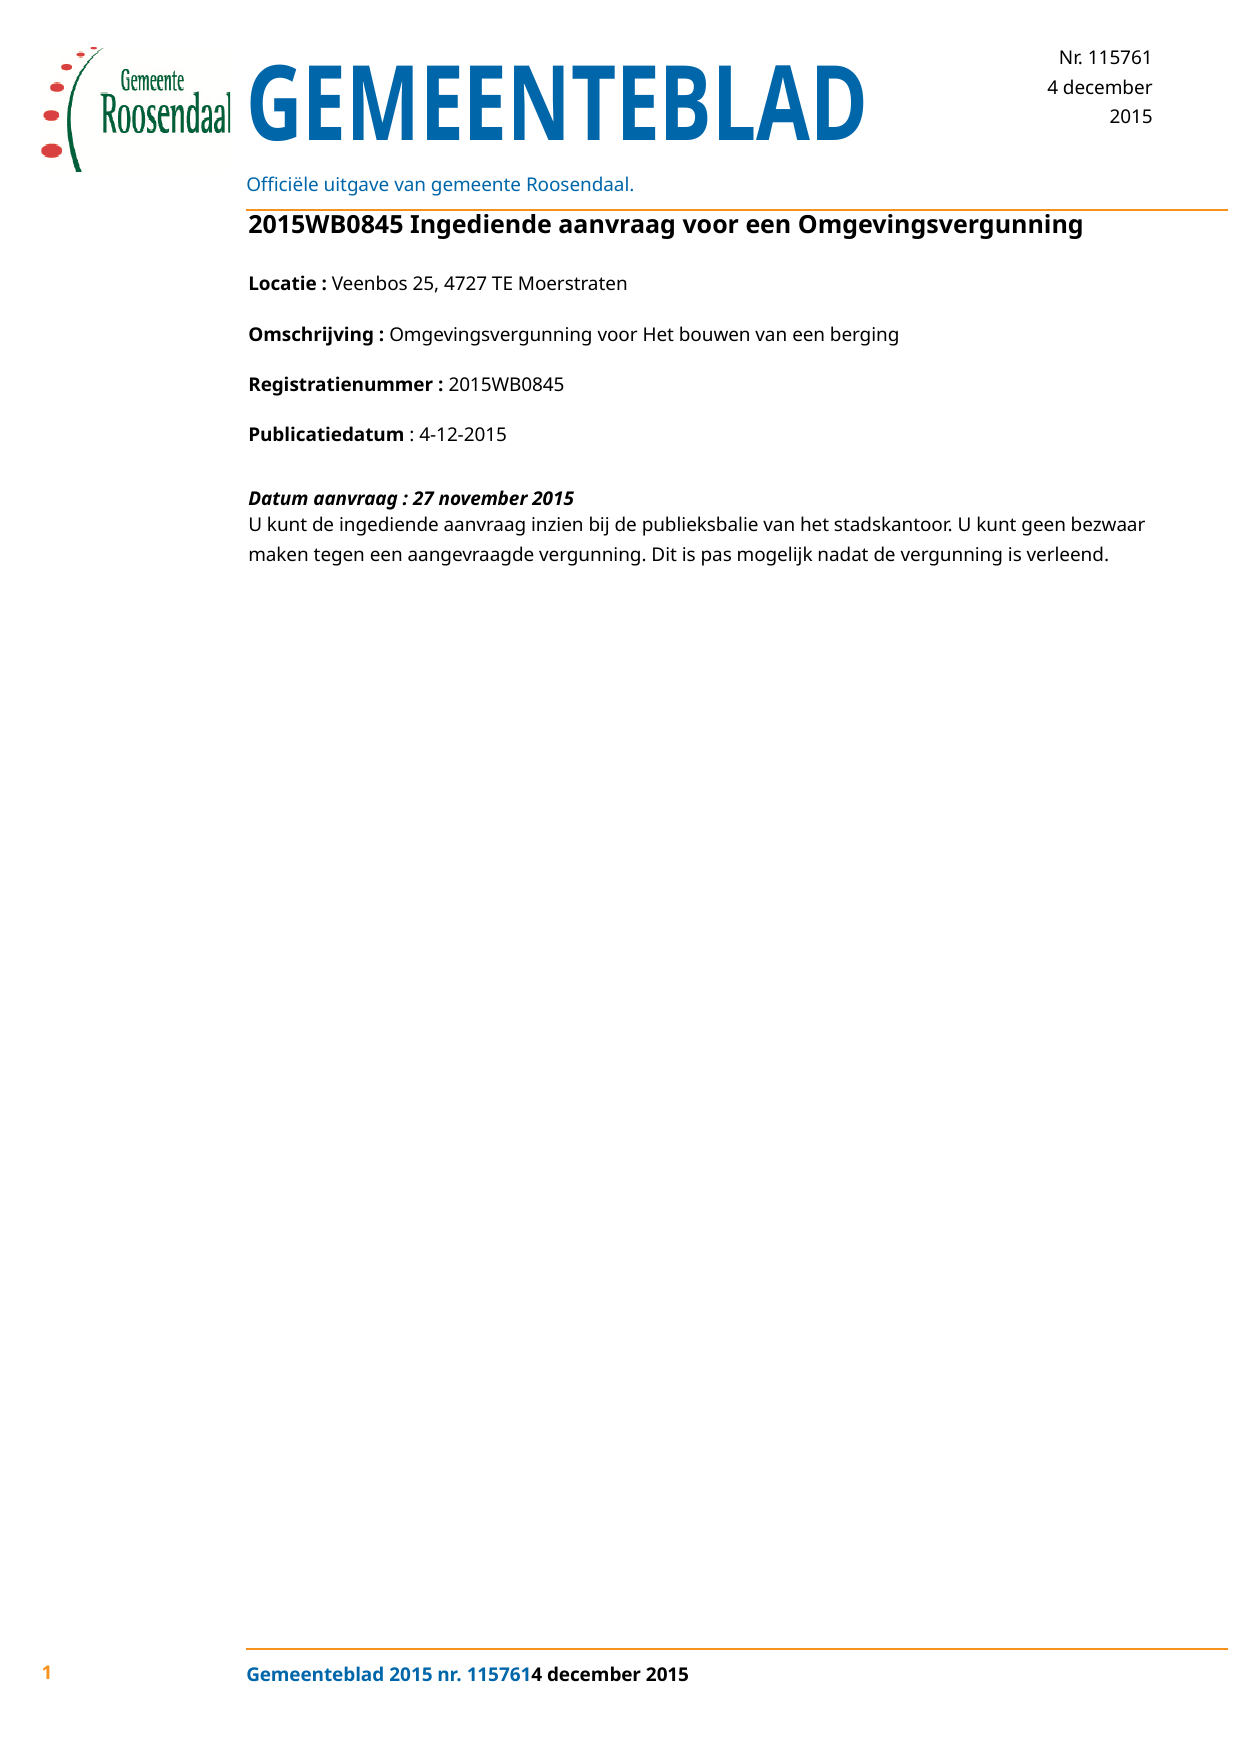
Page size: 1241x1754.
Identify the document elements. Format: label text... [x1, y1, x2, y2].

text Registratienummer : 2015WB0845 [248, 371, 1152, 397]
text Locatie : Veenbos 25, 4727 TE Moerstraten [248, 270, 1152, 296]
text U kunt de ingediende aanvraag inzien bij de publieksbalie van het stadskantoor. U kunt geen bezwaar maken tegen een aangevraagde vergunning. Dit is pas mogelijk nadat de vergunning is verleend. [248, 511, 1152, 567]
text Omschrijving : Omgevingsvergunning voor Het bouwen van een berging [248, 321, 1152, 346]
text Datum aanvraag : 27 november 2015 [248, 486, 1152, 511]
picture [41, 47, 231, 172]
text Publicatiedatum : 4-12-2015 [248, 422, 1152, 447]
text 2015WB0845 Ingediende aanvraag voor een Omgevingsvergunning [248, 211, 1152, 241]
